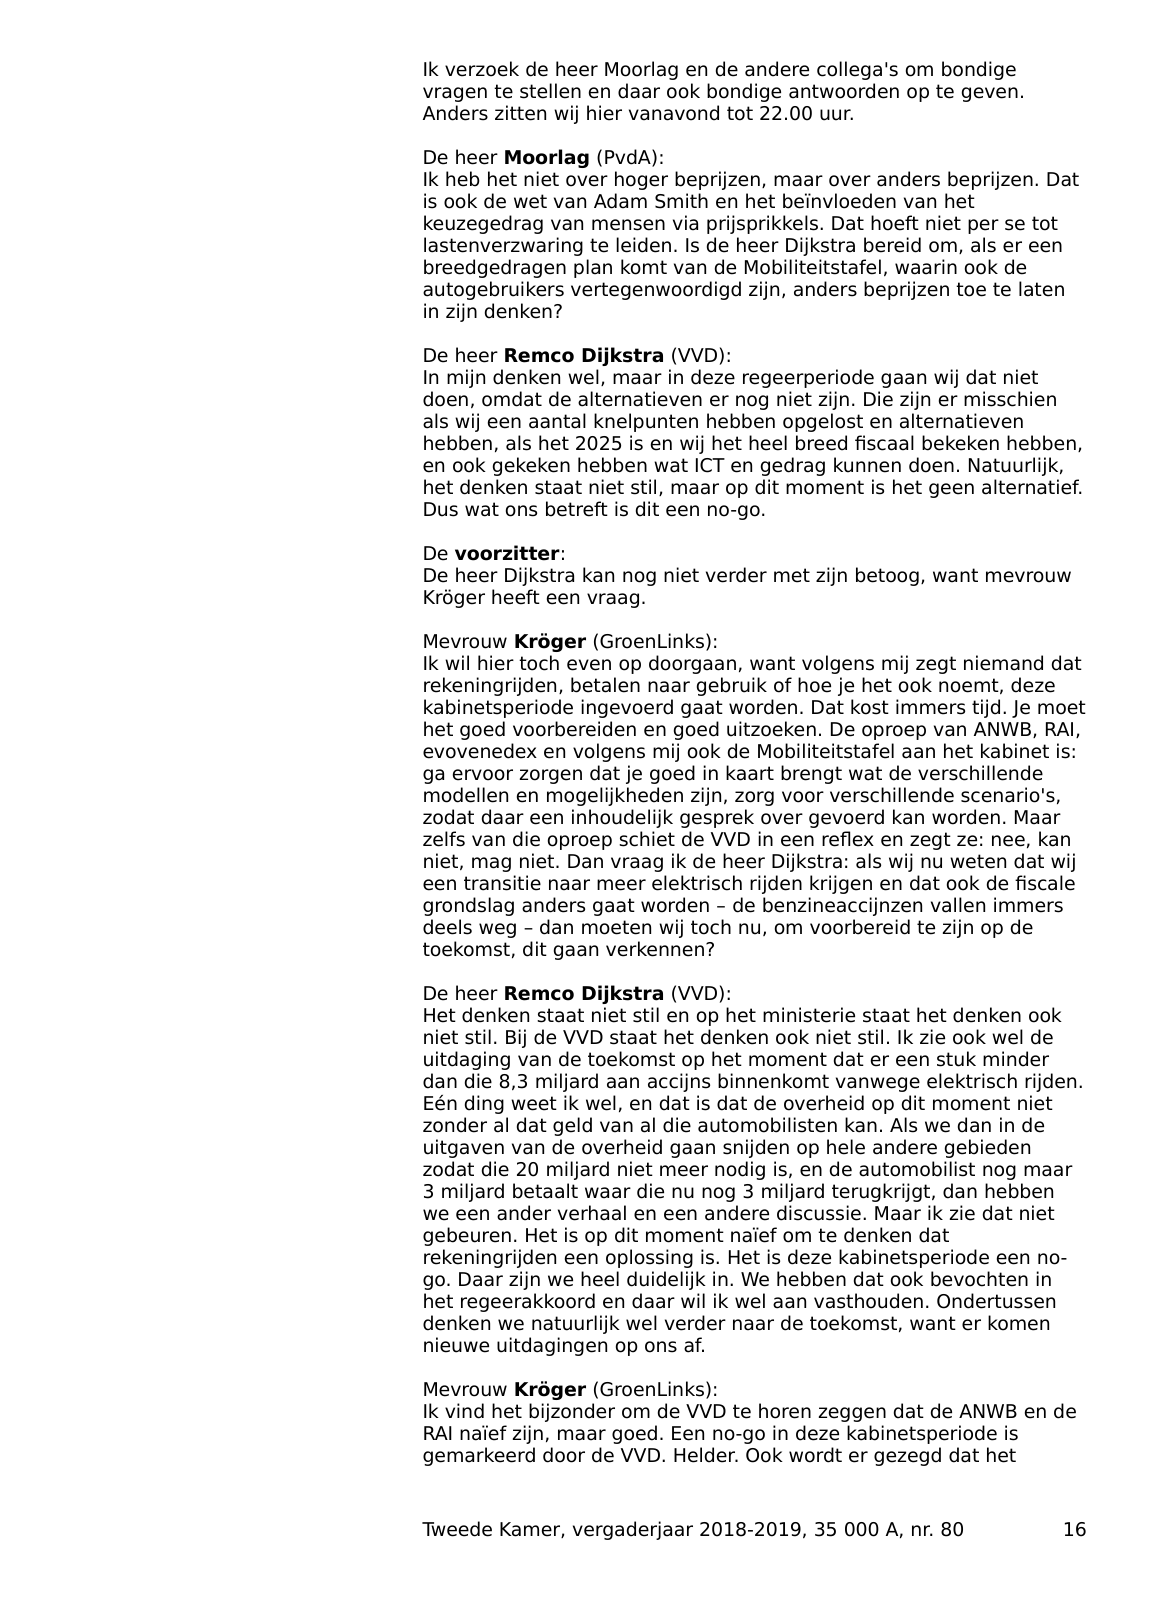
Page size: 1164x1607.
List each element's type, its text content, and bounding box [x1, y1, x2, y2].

text Ik vind het bijzonder om de VVD te horen zeggen dat de ANWB en de RAI naïef zijn, maar goed. Een no-go in deze kabinetsperiode is gemarkeerd door de VVD. Helder. Ook wordt er gezegd dat het [422, 1401, 1087, 1467]
text De heer Dijkstra kan nog niet verder met zijn betoog, want mevrouw Kröger heeft een vraag. [422, 565, 1087, 609]
text Ik heb het niet over hoger beprijzen, maar over anders beprijzen. Dat is ook de wet van Adam Smith en het beïnvloeden van het keuzegedrag van mensen via prijsprikkels. Dat hoeft niet per se tot lastenverzwaring te leiden. Is de heer Dijkstra bereid om, als er een breedgedragen plan komt van de Mobiliteitstafel, waarin ook de autogebruikers vertegenwoordigd zijn, anders beprijzen toe te laten in zijn denken? [422, 169, 1087, 323]
text De heer Moorlag (PvdA): [422, 147, 1087, 169]
text Mevrouw Kröger (GroenLinks): [422, 631, 1087, 653]
text Ik verzoek de heer Moorlag en de andere collega's om bondige vragen te stellen en daar ook bondige antwoorden op te geven. Anders zitten wij hier vanavond tot 22.00 uur. [422, 59, 1087, 125]
text De heer Remco Dijkstra (VVD): [422, 983, 1087, 1005]
text In mijn denken wel, maar in deze regeerperiode gaan wij dat niet doen, omdat de alternatieven er nog niet zijn. Die zijn er misschien als wij een aantal knelpunten hebben opgelost en alternatieven hebben, als het 2025 is en wij het heel breed fiscaal bekeken hebben, en ook gekeken hebben wat ICT en gedrag kunnen doen. Natuurlijk, het denken staat niet stil, maar op dit moment is het geen alternatief. Dus wat ons betreft is dit een no-go. [422, 367, 1087, 521]
text Mevrouw Kröger (GroenLinks): [422, 1379, 1087, 1401]
text De heer Remco Dijkstra (VVD): [422, 345, 1087, 367]
text De voorzitter: [422, 543, 1087, 565]
text Ik wil hier toch even op doorgaan, want volgens mij zegt niemand dat rekeningrijden, betalen naar gebruik of hoe je het ook noemt, deze kabinetsperiode ingevoerd gaat worden. Dat kost immers tijd. Je moet het goed voorbereiden en goed uitzoeken. De oproep van ANWB, RAI, evovenedex en volgens mij ook de Mobiliteitstafel aan het kabinet is: ga ervoor zorgen dat je goed in kaart brengt wat de verschillende modellen en mogelijkheden zijn, zorg voor verschillende scenario's, zodat daar een inhoudelijk gesprek over gevoerd kan worden. Maar zelfs van die oproep schiet de VVD in een reflex en zegt ze: nee, kan niet, mag niet. Dan vraag ik de heer Dijkstra: als wij nu weten dat wij een transitie naar meer elektrisch rijden krijgen en dat ook de fiscale grondslag anders gaat worden – de benzineaccijnzen vallen immers deels weg – dan moeten wij toch nu, om voorbereid te zijn op de toekomst, dit gaan verkennen? [422, 653, 1087, 961]
text Het denken staat niet stil en op het ministerie staat het denken ook niet stil. Bij de VVD staat het denken ook niet stil. Ik zie ook wel de uitdaging van de toekomst op het moment dat er een stuk minder dan die 8,3 miljard aan accijns binnenkomt vanwege elektrisch rijden. Eén ding weet ik wel, en dat is dat de overheid op dit moment niet zonder al dat geld van al die automobilisten kan. Als we dan in de uitgaven van de overheid gaan snijden op hele andere gebieden zodat die 20 miljard niet meer nodig is, en de automobilist nog maar 3 miljard betaalt waar die nu nog 3 miljard terugkrijgt, dan hebben we een ander verhaal en een andere discussie. Maar ik zie dat niet gebeuren. Het is op dit moment naïef om te denken dat rekeningrijden een oplossing is. Het is deze kabinetsperiode een no-go. Daar zijn we heel duidelijk in. We hebben dat ook bevochten in het regeerakkoord en daar wil ik wel aan vasthouden. Ondertussen denken we natuurlijk wel verder naar de toekomst, want er komen nieuwe uitdagingen op ons af. [422, 1005, 1087, 1357]
